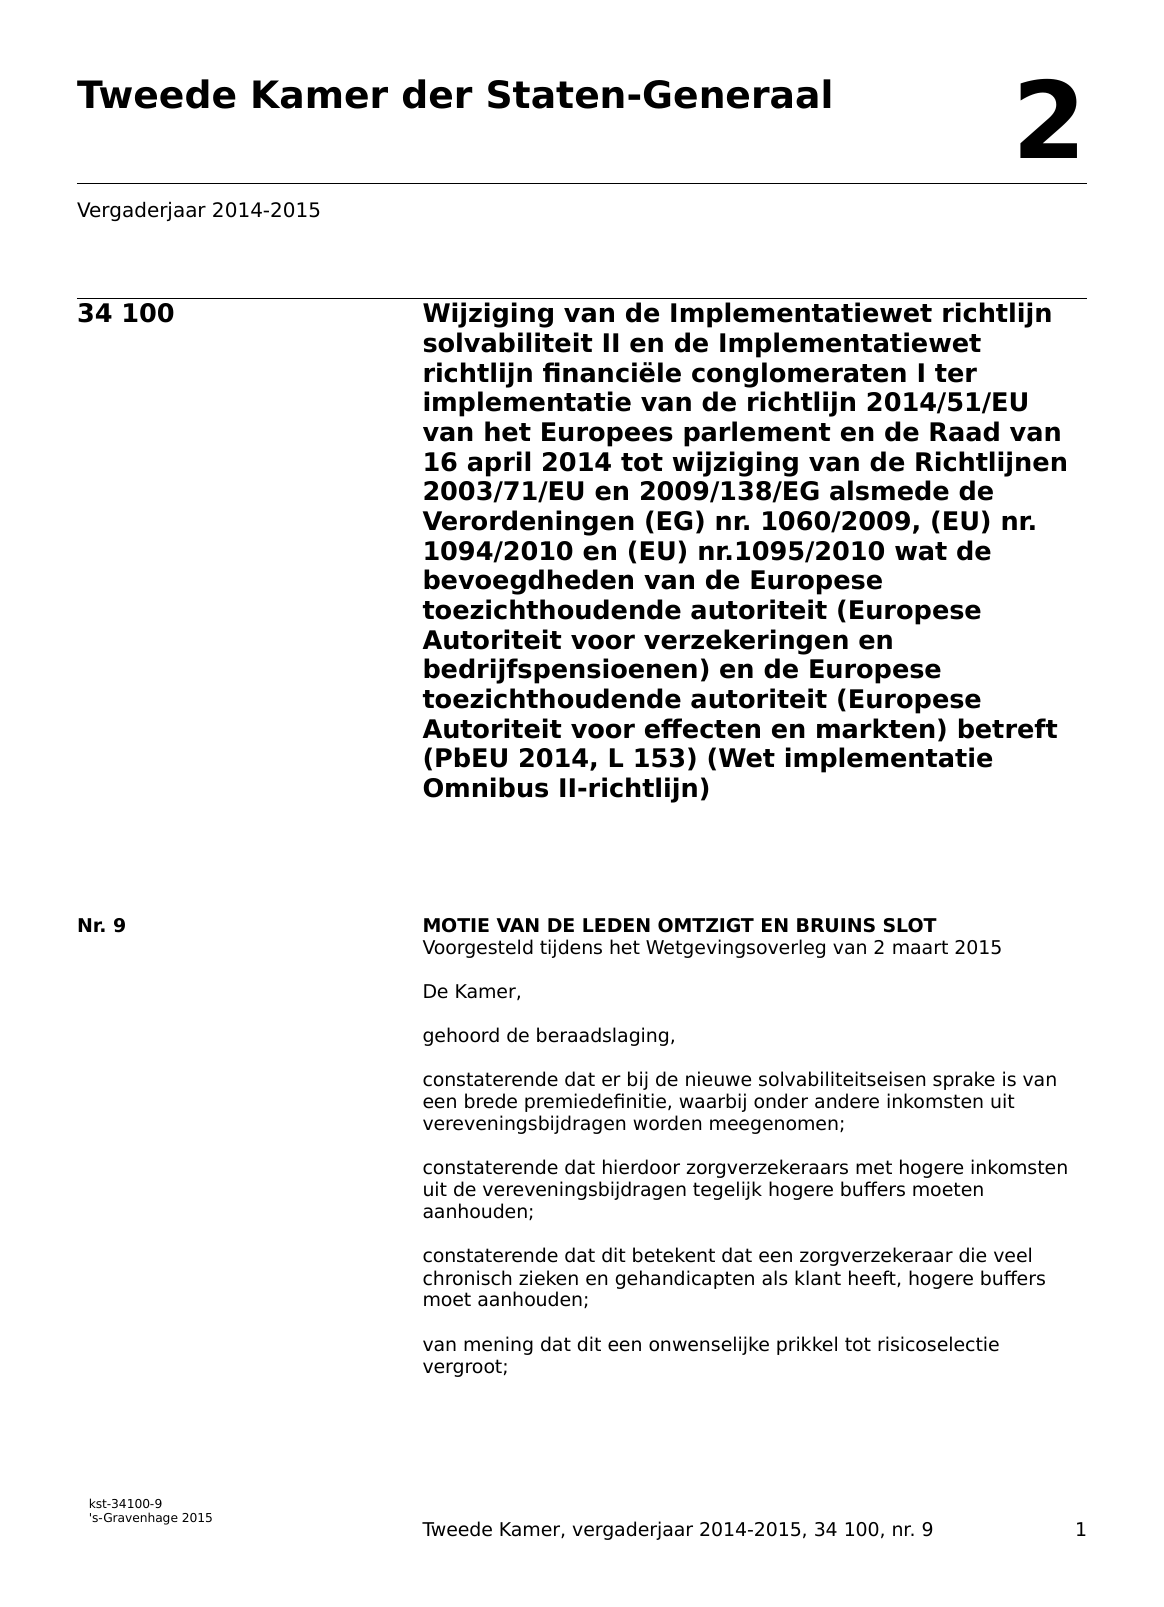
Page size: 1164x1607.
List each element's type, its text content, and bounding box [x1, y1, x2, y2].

text constaterende dat er bij de nieuwe solvabiliteitseisen sprake is van een brede premiedefinitie, waarbij onder andere inkomsten uit vereveningsbijdragen worden meegenomen; [422, 1069, 1087, 1135]
text van mening dat dit een onwenselijke prikkel tot risicoselectie vergroot; [422, 1333, 1087, 1377]
text kst-34100-9 [88, 1497, 323, 1511]
text constaterende dat dit betekent dat een zorgverzekeraar die veel chronisch zieken en gehandicapten als klant heeft, hogere buffers moet aanhouden; [422, 1245, 1087, 1311]
text De Kamer, [422, 981, 1087, 1003]
text 's-Gravenhage 2015 [88, 1511, 323, 1525]
text constaterende dat hierdoor zorgverzekeraars met hogere inkomsten uit de vereveningsbijdragen tegelijk hogere buffers moeten aanhouden; [422, 1157, 1087, 1223]
table_cell Vergaderjaar 2014-2015 [77, 184, 1087, 298]
text gehoord de beraadslaging, [422, 1025, 1087, 1047]
table_header Tweede Kamer der Staten-Generaal [77, 59, 886, 183]
subtitle Nr. 9 MOTIE VAN DE LEDEN OMTZIGT EN BRUINS SLOT [77, 915, 1087, 937]
table_header 2 [886, 59, 1087, 183]
text Voorgesteld tijdens het Wetgevingsoverleg van 2 maart 2015 [422, 937, 1087, 959]
subtitle 34 100 Wijziging van de Implementatiewet richtlijn solvabiliteit II en de Implementatiewet richtlijn financiële conglomeraten I ter implementatie van de richtlijn 2014/51/EU van het Europees parlement en de Raad van 16 april 2014 tot wijziging van de Richtlijnen 2003/71/EU en 2009/138/EG alsmede de Verordeningen (EG) nr. 1060/2009, (EU) nr. 1094/2010 en (EU) nr.1095/2010 wat de bevoegdheden van de Europese toezichthoudende autoriteit (Europese Autoriteit voor verzekeringen en bedrijfspensioenen) en de Europese toezichthoudende autoriteit (Europese Autoriteit voor effecten en markten) betreft (PbEU 2014, L 153) (Wet implementatie Omnibus II-richtlijn) [77, 299, 1087, 804]
